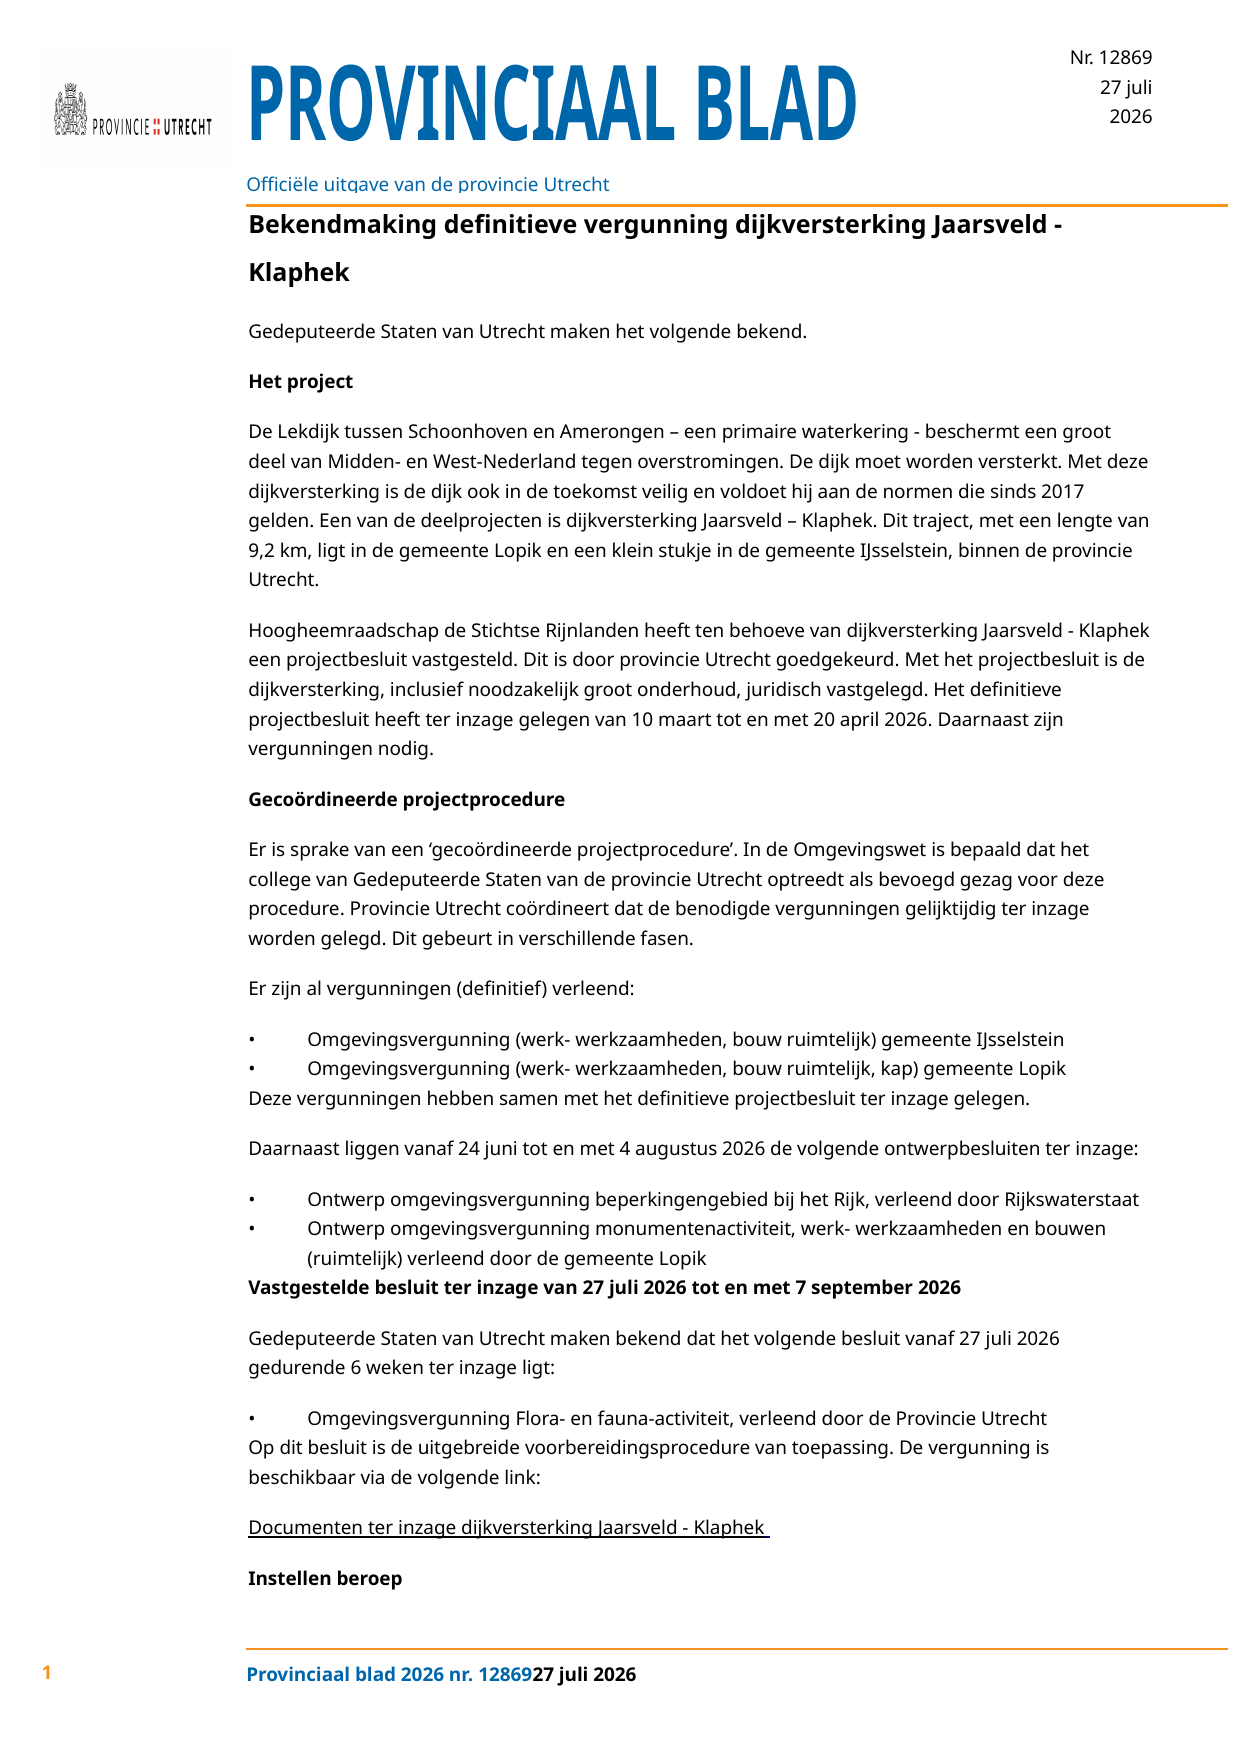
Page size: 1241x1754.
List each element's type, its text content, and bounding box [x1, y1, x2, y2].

text Gedeputeerde Staten van Utrecht maken het volgende bekend. [248, 318, 1152, 344]
list Ontwerp omgevingsvergunning beperkingengebied bij het Rijk, verleend door Rijkswaterstaat [248, 1186, 1152, 1212]
text Bekendmaking definitieve vergunning dijkversterking Jaarsveld - Klaphek [248, 207, 1152, 288]
text Hoogheemraadschap de Stichtse Rijnlanden heeft ten behoeve van dijkversterking Jaarsveld - Klaphek een projectbesluit vastgesteld. Dit is door provincie Utrecht goedgekeurd. Met het projectbesluit is de dijkversterking, inclusief noodzakelijk groot onderhoud, juridisch vastgelegd. Het definitieve projectbesluit heeft ter inzage gelegen van 10 maart tot en met 20 april 2026. Daarnaast zijn vergunningen nodig. [248, 617, 1152, 761]
text Gecoördineerde projectprocedure [248, 786, 1152, 812]
text Er is sprake van een ‘gecoördineerde projectprocedure’. In de Omgevingswet is bepaald dat het college van Gedeputeerde Staten van de provincie Utrecht optreedt als bevoegd gezag voor deze procedure. Provincie Utrecht coördineert dat de benodigde vergunningen gelijktijdig ter inzage worden gelegd. Dit gebeurt in verschillende fasen. [248, 836, 1152, 951]
list Ontwerp omgevingsvergunning monumentenactiviteit, werk- werkzaamheden en bouwen (ruimtelijk) verleend door de gemeente Lopik [248, 1215, 1152, 1271]
text De Lekdijk tussen Schoonhoven en Amerongen – een primaire waterkering - beschermt een groot deel van Midden- en West-Nederland tegen overstromingen. De dijk moet worden versterkt. Met deze dijkversterking is de dijk ook in de toekomst veilig en voldoet hij aan de normen die sinds 2017 gelden. Een van de deelprojecten is dijkversterking Jaarsveld – Klaphek. Dit traject, met een lengte van 9,2 km, ligt in de gemeente Lopik en een klein stukje in de gemeente IJsselstein, binnen de provincie Utrecht. [248, 419, 1152, 592]
text Het project [248, 368, 1152, 394]
picture [41, 47, 231, 172]
text Gedeputeerde Staten van Utrecht maken bekend dat het volgende besluit vanaf 27 juli 2026 gedurende 6 weken ter inzage ligt: [248, 1325, 1152, 1380]
text Er zijn al vergunningen (definitief) verleend: [248, 975, 1152, 1001]
list Omgevingsvergunning Flora- en fauna-activiteit, verleend door de Provincie Utrecht [248, 1405, 1152, 1431]
text Op dit besluit is de uitgebreide voorbereidingsprocedure van toepassing. De vergunning is beschikbaar via de volgende link: [248, 1434, 1152, 1490]
text Daarnaast liggen vanaf 24 juni tot en met 4 augustus 2026 de volgende ontwerpbesluiten ter inzage: [248, 1135, 1152, 1161]
text Instellen beroep [248, 1565, 1152, 1591]
text Documenten ter inzage dijkversterking Jaarsveld - Klaphek [248, 1514, 1152, 1540]
text Deze vergunningen hebben samen met het definitieve projectbesluit ter inzage gelegen. [248, 1085, 1152, 1111]
text Vastgestelde besluit ter inzage van 27 juli 2026 tot en met 7 september 2026 [248, 1274, 1152, 1300]
list Omgevingsvergunning (werk- werkzaamheden, bouw ruimtelijk) gemeente IJsselstein [248, 1026, 1152, 1052]
list Omgevingsvergunning (werk- werkzaamheden, bouw ruimtelijk, kap) gemeente Lopik [248, 1055, 1152, 1081]
